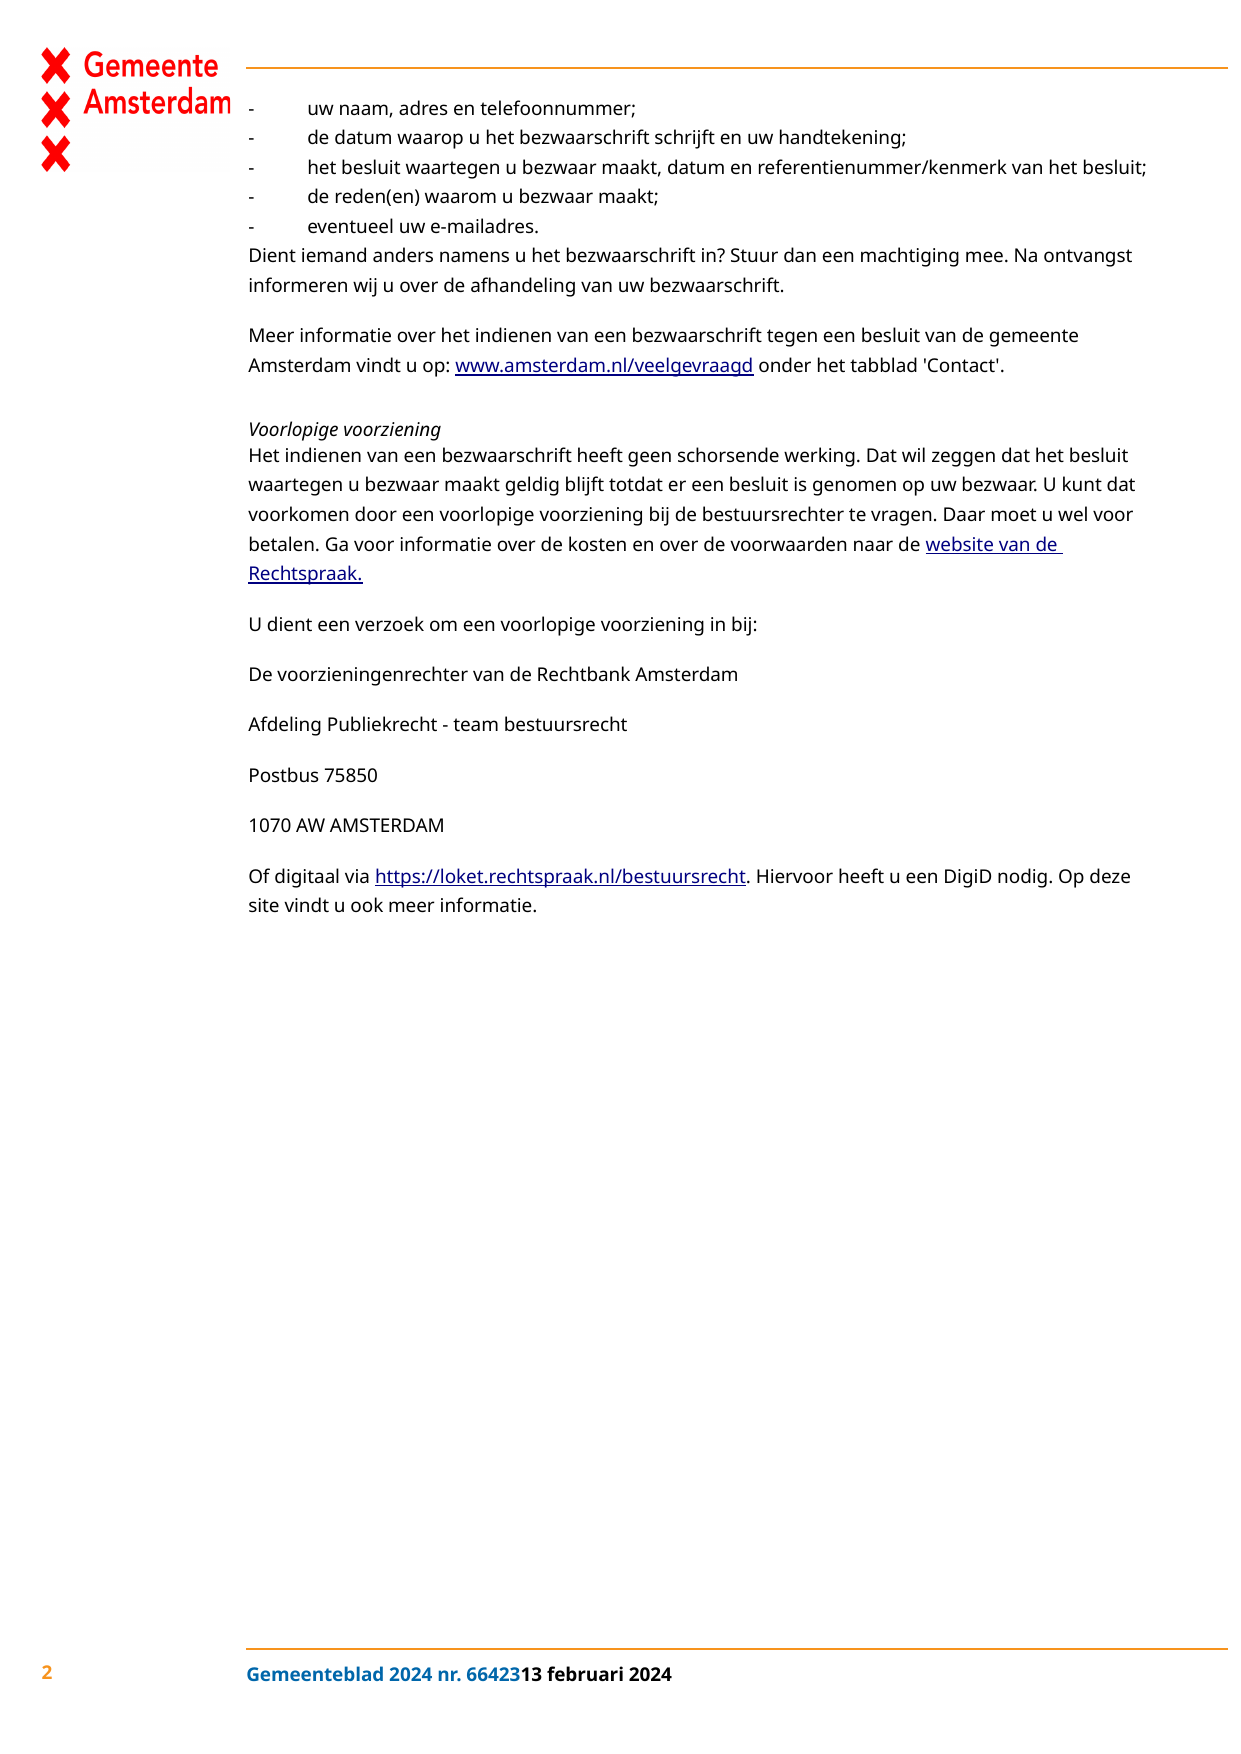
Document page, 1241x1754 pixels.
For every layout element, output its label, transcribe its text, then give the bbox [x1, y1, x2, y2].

text Of digitaal via https://loket.rechtspraak.nl/bestuursrecht. Hiervoor heeft u een DigiD nodig. Op deze site vindt u ook meer informatie. [248, 863, 1152, 918]
picture [41, 47, 231, 172]
list het besluit waartegen u bezwaar maakt, datum en referentienummer/kenmerk van het besluit; [248, 154, 1152, 180]
text U dient een verzoek om een voorlopige voorziening in bij: [248, 611, 1152, 636]
text De voorzieningenrechter van de Rechtbank Amsterdam [248, 661, 1152, 687]
text Het indienen van een bezwaarschrift heeft geen schorsende werking. Dat wil zeggen dat het besluit waartegen u bezwaar maakt geldig blijft totdat er een besluit is genomen op uw bezwaar. U kunt dat voorkomen door een voorlopige voorziening bij de bestuursrechter te vragen. Daar moet u wel voor betalen. Ga voor informatie over de kosten en over de voorwaarden naar de website van de Rechtspraak. [248, 442, 1152, 586]
text 1070 AW AMSTERDAM [248, 812, 1152, 838]
list eventueel uw e-mailadres. [248, 213, 1152, 239]
list de reden(en) waarom u bezwaar maakt; [248, 183, 1152, 209]
text Afdeling Publiekrecht - team bestuursrecht [248, 712, 1152, 737]
text Dient iemand anders namens u het bezwaarschrift in? Stuur dan een machtiging mee. Na ontvangst informeren wij u over de afhandeling van uw bezwaarschrift. [248, 243, 1152, 298]
text Voorlopige voorziening [248, 416, 1152, 442]
text Meer informatie over het indienen van een bezwaarschrift tegen een besluit van de gemeente Amsterdam vindt u op: www.amsterdam.nl/veelgevraagd onder het tabblad 'Contact'. [248, 323, 1152, 378]
list uw naam, adres en telefoonnummer; [248, 95, 1152, 121]
list de datum waarop u het bezwaarschrift schrijft en uw handtekening; [248, 124, 1152, 150]
text Postbus 75850 [248, 762, 1152, 788]
